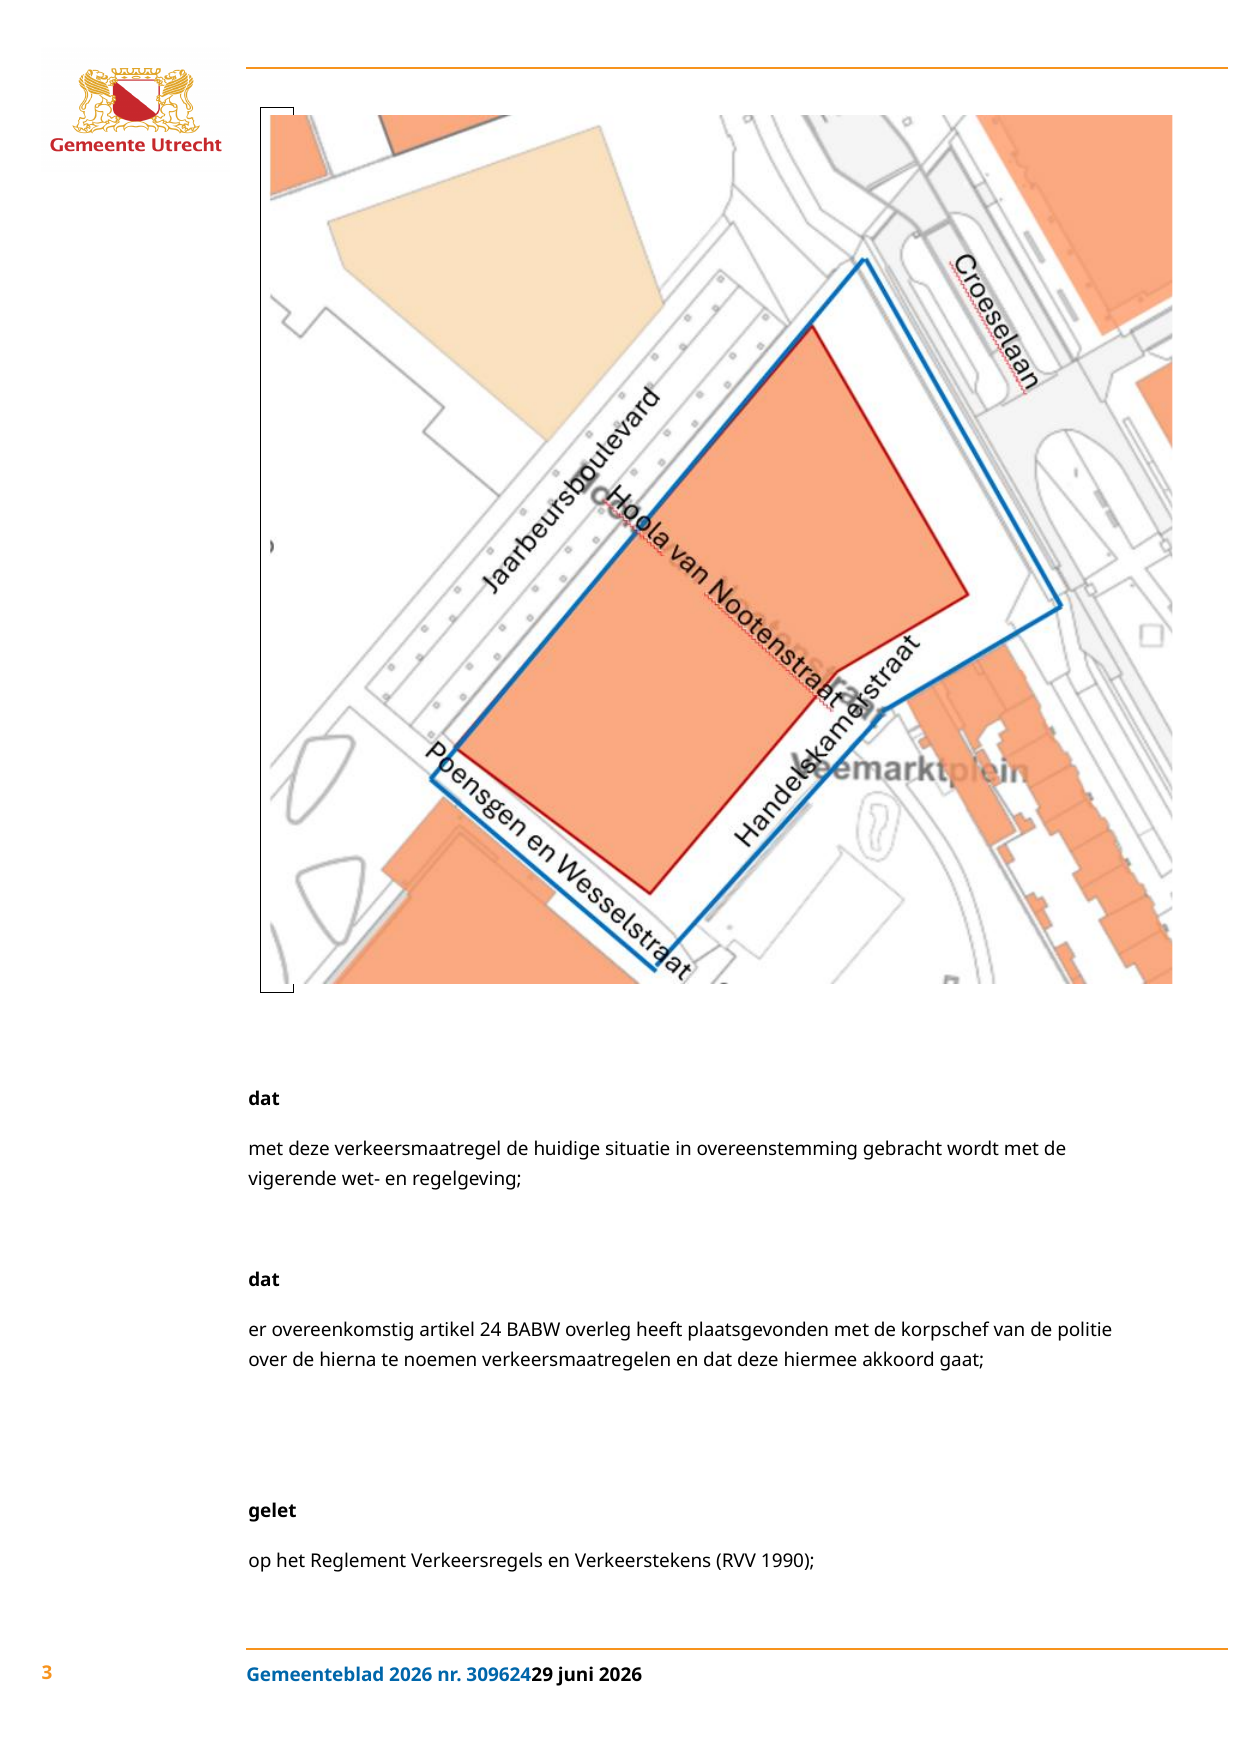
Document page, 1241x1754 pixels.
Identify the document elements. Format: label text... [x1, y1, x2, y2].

text dat [248, 1085, 1152, 1111]
text er overeenkomstig artikel 24 BABW overleg heeft plaatsgevonden met de korpschef van de politie over de hierna te noemen verkeersmaatregelen en dat deze hiermee akkoord gaat; [248, 1316, 1152, 1371]
picture [41, 47, 231, 172]
text dat [248, 1266, 1152, 1291]
text op het Reglement Verkeersregels en Verkeerstekens (RVV 1990); [248, 1547, 1152, 1573]
picture [268, 115, 1173, 984]
text met deze verkeersmaatregel de huidige situatie in overeenstemming gebracht wordt met de vigerende wet- en regelgeving; [248, 1135, 1152, 1191]
text gelet [248, 1497, 1152, 1523]
